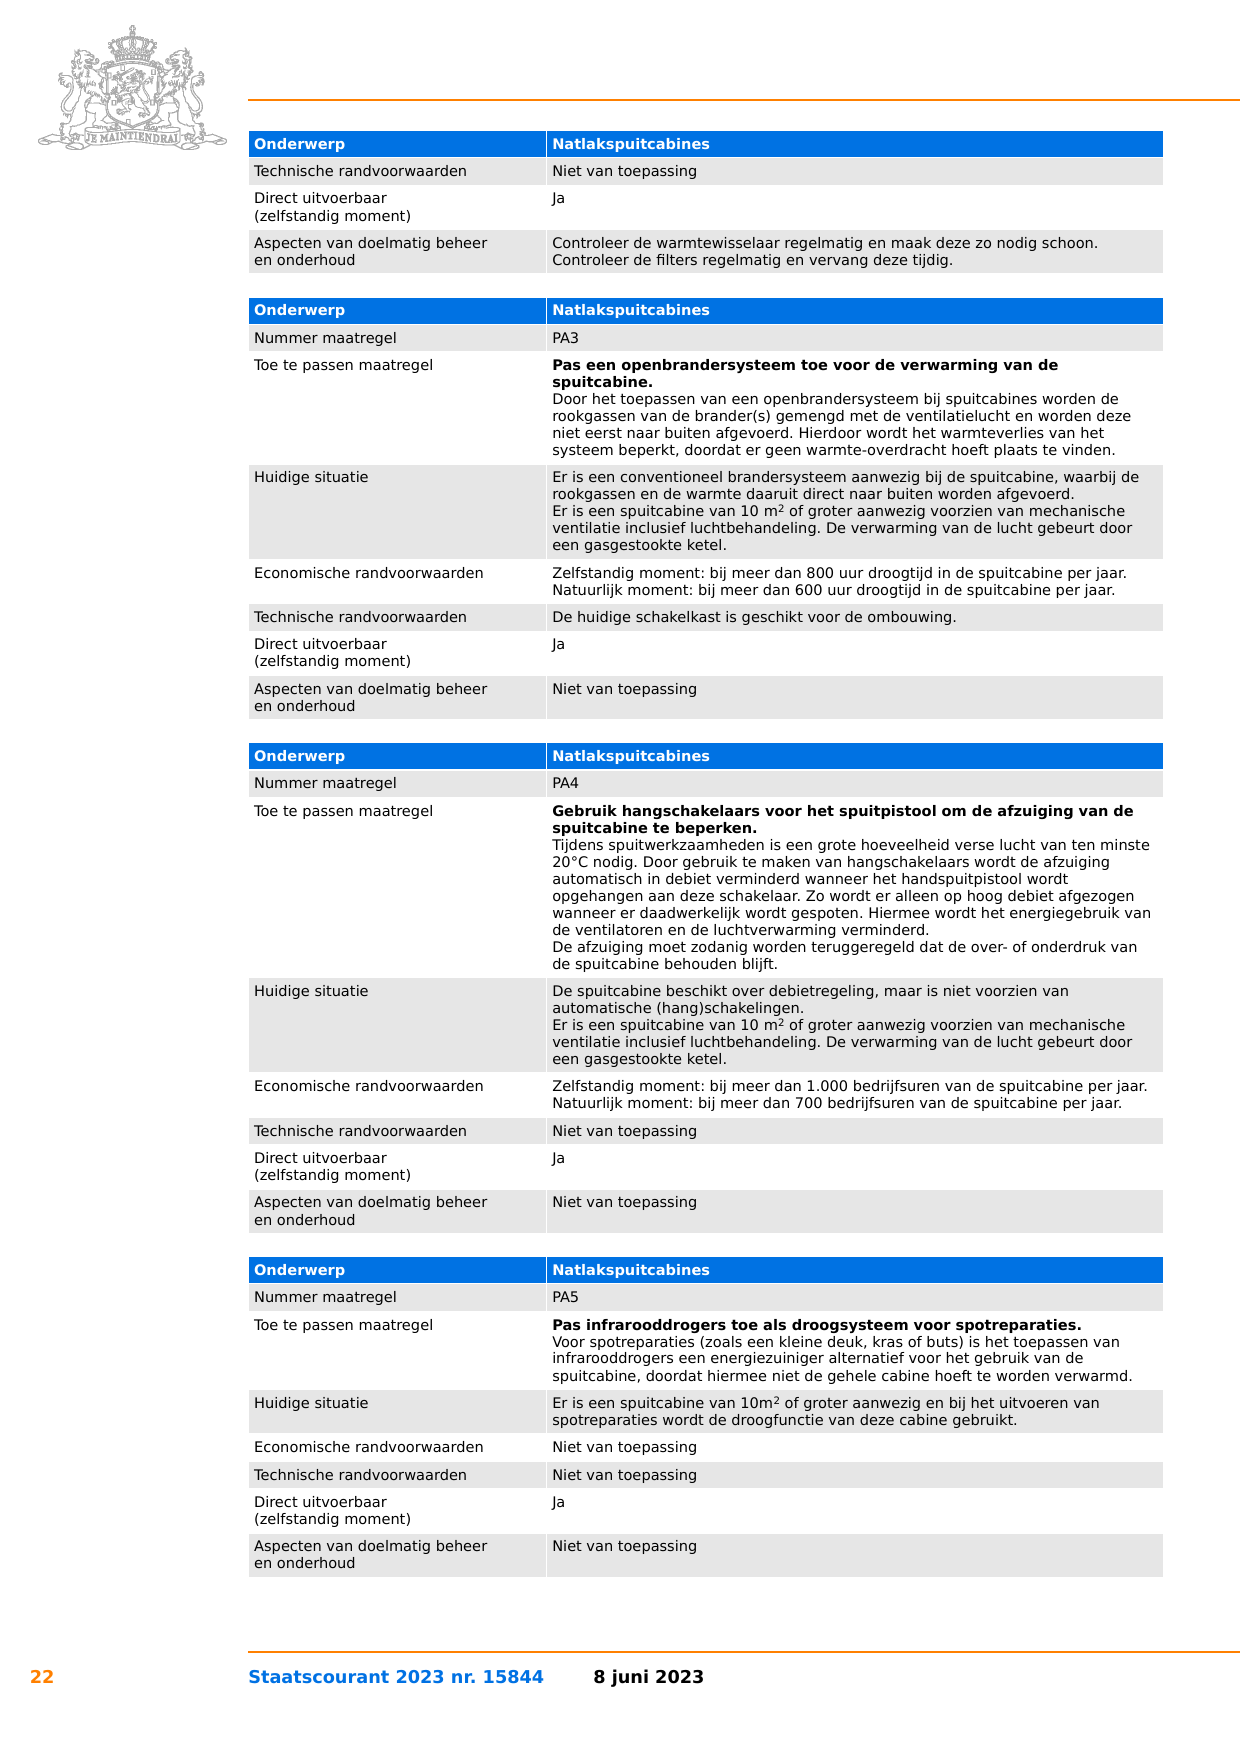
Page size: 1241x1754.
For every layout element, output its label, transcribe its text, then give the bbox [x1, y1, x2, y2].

table_cell Niet van toepassing [547, 1462, 1163, 1488]
table_cell Economische randvoorwaarden [249, 1435, 546, 1461]
table_cell Huidige situatie [249, 978, 546, 1072]
table_cell Aspecten van doelmatig beheer en onderhoud [249, 230, 546, 273]
table_cell Technische randvoorwaarden [249, 604, 546, 631]
table_cell Technische randvoorwaarden [249, 158, 546, 185]
table_cell Direct uitvoerbaar (zelfstandig moment) [249, 1489, 546, 1533]
table_header Natlakspuitcabines [547, 131, 1163, 157]
table_cell Niet van toepassing [547, 676, 1163, 719]
table_cell Direct uitvoerbaar (zelfstandig moment) [249, 1145, 546, 1189]
table_header Onderwerp [249, 743, 546, 769]
picture [38, 25, 227, 150]
table_cell Technische randvoorwaarden [249, 1462, 546, 1488]
table_cell Direct uitvoerbaar (zelfstandig moment) [249, 186, 546, 229]
table_cell Nummer maatregel [249, 771, 546, 797]
table_cell Toe te passen maatregel [249, 352, 546, 463]
table_cell Economische randvoorwaarden [249, 560, 546, 603]
table_cell Pas infrarooddrogers toe als droogsysteem voor spotreparaties. Voor spotreparaties (zoals een kleine deuk, kras of buts) is het toepassen van infrarooddrogers een energiezuiniger alternatief voor het gebruik van de spuitcabine, doordat hiermee niet de gehele cabine hoeft te worden verwarmd. [547, 1312, 1163, 1389]
table_header Onderwerp [249, 1257, 546, 1283]
table_cell Technische randvoorwaarden [249, 1118, 546, 1144]
table_cell Economische randvoorwaarden [249, 1074, 546, 1117]
table_cell Huidige situatie [249, 465, 546, 559]
table_cell Toe te passen maatregel [249, 798, 546, 977]
table_cell PA3 [547, 325, 1163, 351]
table_header Onderwerp [249, 131, 546, 157]
table_cell PA5 [547, 1284, 1163, 1311]
table_cell Niet van toepassing [547, 158, 1163, 185]
table_cell Zelfstandig moment: bij meer dan 1.000 bedrijfsuren van de spuitcabine per jaar. Natuurlijk moment: bij meer dan 700 bedrijfsuren van de spuitcabine per jaar. [547, 1074, 1163, 1117]
table_cell PA4 [547, 771, 1163, 797]
table_cell Ja [547, 632, 1163, 675]
table_cell Controleer de warmtewisselaar regelmatig en maak deze zo nodig schoon. Controleer de filters regelmatig en vervang deze tijdig. [547, 230, 1163, 273]
table_cell Toe te passen maatregel [249, 1312, 546, 1389]
table_cell Gebruik hangschakelaars voor het spuitpistool om de afzuiging van de spuitcabine te beperken. Tijdens spuitwerkzaamheden is een grote hoeveelheid verse lucht van ten minste 20°C nodig. Door gebruik te maken van hangschakelaars wordt de afzuiging automatisch in debiet verminderd wanneer het handspuitpistool wordt opgehangen aan deze schakelaar. Zo wordt er alleen op hoog debiet afgezogen wanneer er daadwerkelijk wordt gespoten. Hiermee wordt het energiegebruik van de ventilatoren en de luchtverwarming verminderd. De afzuiging moet zodanig worden teruggeregeld dat de over- of onderdruk van de spuitcabine behouden blijft. [547, 798, 1163, 977]
table_header Natlakspuitcabines [547, 298, 1163, 324]
table_cell Aspecten van doelmatig beheer en onderhoud [249, 1190, 546, 1233]
table_cell Er is een conventioneel brandersysteem aanwezig bij de spuitcabine, waarbij de rookgassen en de warmte daaruit direct naar buiten worden afgevoerd. Er is een spuitcabine van 10 m2 of groter aanwezig voorzien van mechanische ventilatie inclusief luchtbehandeling. De verwarming van de lucht gebeurt door een gasgestookte ketel. [547, 465, 1163, 559]
table_cell Niet van toepassing [547, 1190, 1163, 1233]
table_cell Huidige situatie [249, 1390, 546, 1433]
table_header Natlakspuitcabines [547, 743, 1163, 769]
table_cell Niet van toepassing [547, 1534, 1163, 1577]
table_cell Ja [547, 186, 1163, 229]
table_cell Pas een openbrandersysteem toe voor de verwarming van de spuitcabine. Door het toepassen van een openbrandersysteem bij spuitcabines worden de rookgassen van de brander(s) gemengd met de ventilatielucht en worden deze niet eerst naar buiten afgevoerd. Hierdoor wordt het warmteverlies van het systeem beperkt, doordat er geen warmte-overdracht hoeft plaats te vinden. [547, 352, 1163, 463]
table_cell Ja [547, 1145, 1163, 1189]
table_cell Nummer maatregel [249, 325, 546, 351]
table_cell De huidige schakelkast is geschikt voor de ombouwing. [547, 604, 1163, 631]
table_cell Direct uitvoerbaar (zelfstandig moment) [249, 632, 546, 675]
table_header Onderwerp [249, 298, 546, 324]
table_cell Nummer maatregel [249, 1284, 546, 1311]
table_cell Niet van toepassing [547, 1435, 1163, 1461]
table_cell Aspecten van doelmatig beheer en onderhoud [249, 676, 546, 719]
table_cell Aspecten van doelmatig beheer en onderhoud [249, 1534, 546, 1577]
table_cell Zelfstandig moment: bij meer dan 800 uur droogtijd in de spuitcabine per jaar. Natuurlijk moment: bij meer dan 600 uur droogtijd in de spuitcabine per jaar. [547, 560, 1163, 603]
table_cell Ja [547, 1489, 1163, 1533]
table_cell De spuitcabine beschikt over debietregeling, maar is niet voorzien van automatische (hang)schakelingen. Er is een spuitcabine van 10 m2 of groter aanwezig voorzien van mechanische ventilatie inclusief luchtbehandeling. De verwarming van de lucht gebeurt door een gasgestookte ketel. [547, 978, 1163, 1072]
table_cell Niet van toepassing [547, 1118, 1163, 1144]
table_cell Er is een spuitcabine van 10m2 of groter aanwezig en bij het uitvoeren van spotreparaties wordt de droogfunctie van deze cabine gebruikt. [547, 1390, 1163, 1433]
table_header Natlakspuitcabines [547, 1257, 1163, 1283]
